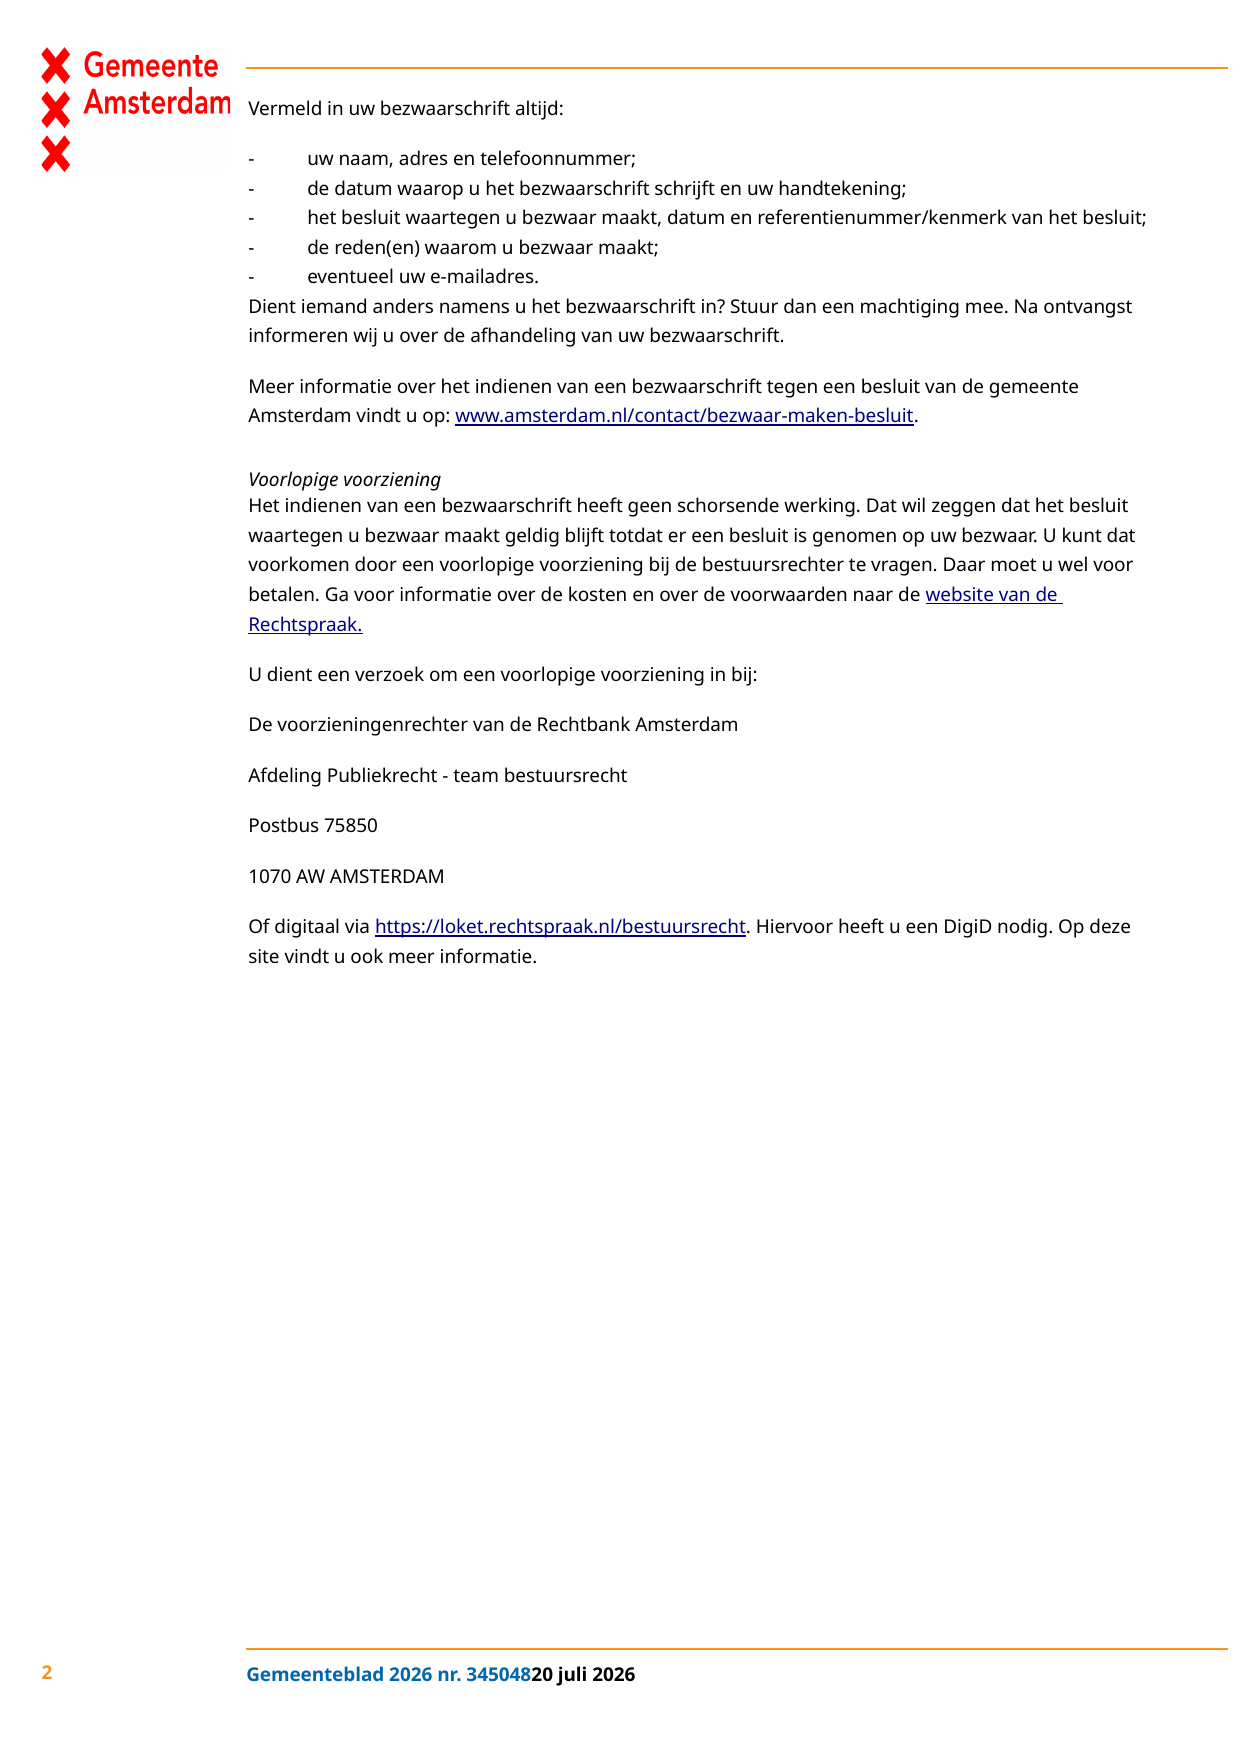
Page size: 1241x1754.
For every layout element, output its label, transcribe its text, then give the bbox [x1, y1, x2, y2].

text 1070 AW AMSTERDAM [248, 863, 1152, 888]
text Meer informatie over het indienen van een bezwaarschrift tegen een besluit van de gemeente Amsterdam vindt u op: www.amsterdam.nl/contact/bezwaar-maken-besluit. [248, 373, 1152, 428]
picture [41, 47, 231, 172]
text Postbus 75850 [248, 812, 1152, 838]
list de datum waarop u het bezwaarschrift schrijft en uw handtekening; [248, 175, 1152, 201]
list uw naam, adres en telefoonnummer; [248, 145, 1152, 171]
text Dient iemand anders namens u het bezwaarschrift in? Stuur dan een machtiging mee. Na ontvangst informeren wij u over de afhandeling van uw bezwaarschrift. [248, 293, 1152, 348]
list het besluit waartegen u bezwaar maakt, datum en referentienummer/kenmerk van het besluit; [248, 204, 1152, 230]
list eventueel uw e-mailadres. [248, 263, 1152, 289]
text De voorzieningenrechter van de Rechtbank Amsterdam [248, 712, 1152, 737]
list de reden(en) waarom u bezwaar maakt; [248, 234, 1152, 260]
text Het indienen van een bezwaarschrift heeft geen schorsende werking. Dat wil zeggen dat het besluit waartegen u bezwaar maakt geldig blijft totdat er een besluit is genomen op uw bezwaar. U kunt dat voorkomen door een voorlopige voorziening bij de bestuursrechter te vragen. Daar moet u wel voor betalen. Ga voor informatie over de kosten en over de voorwaarden naar de website van de Rechtspraak. [248, 492, 1152, 636]
text Voorlopige voorziening [248, 467, 1152, 492]
text Of digitaal via https://loket.rechtspraak.nl/bestuursrecht. Hiervoor heeft u een DigiD nodig. Op deze site vindt u ook meer informatie. [248, 913, 1152, 968]
text U dient een verzoek om een voorlopige voorziening in bij: [248, 661, 1152, 687]
text Afdeling Publiekrecht - team bestuursrecht [248, 762, 1152, 788]
text Vermeld in uw bezwaarschrift altijd: [248, 95, 1152, 121]
